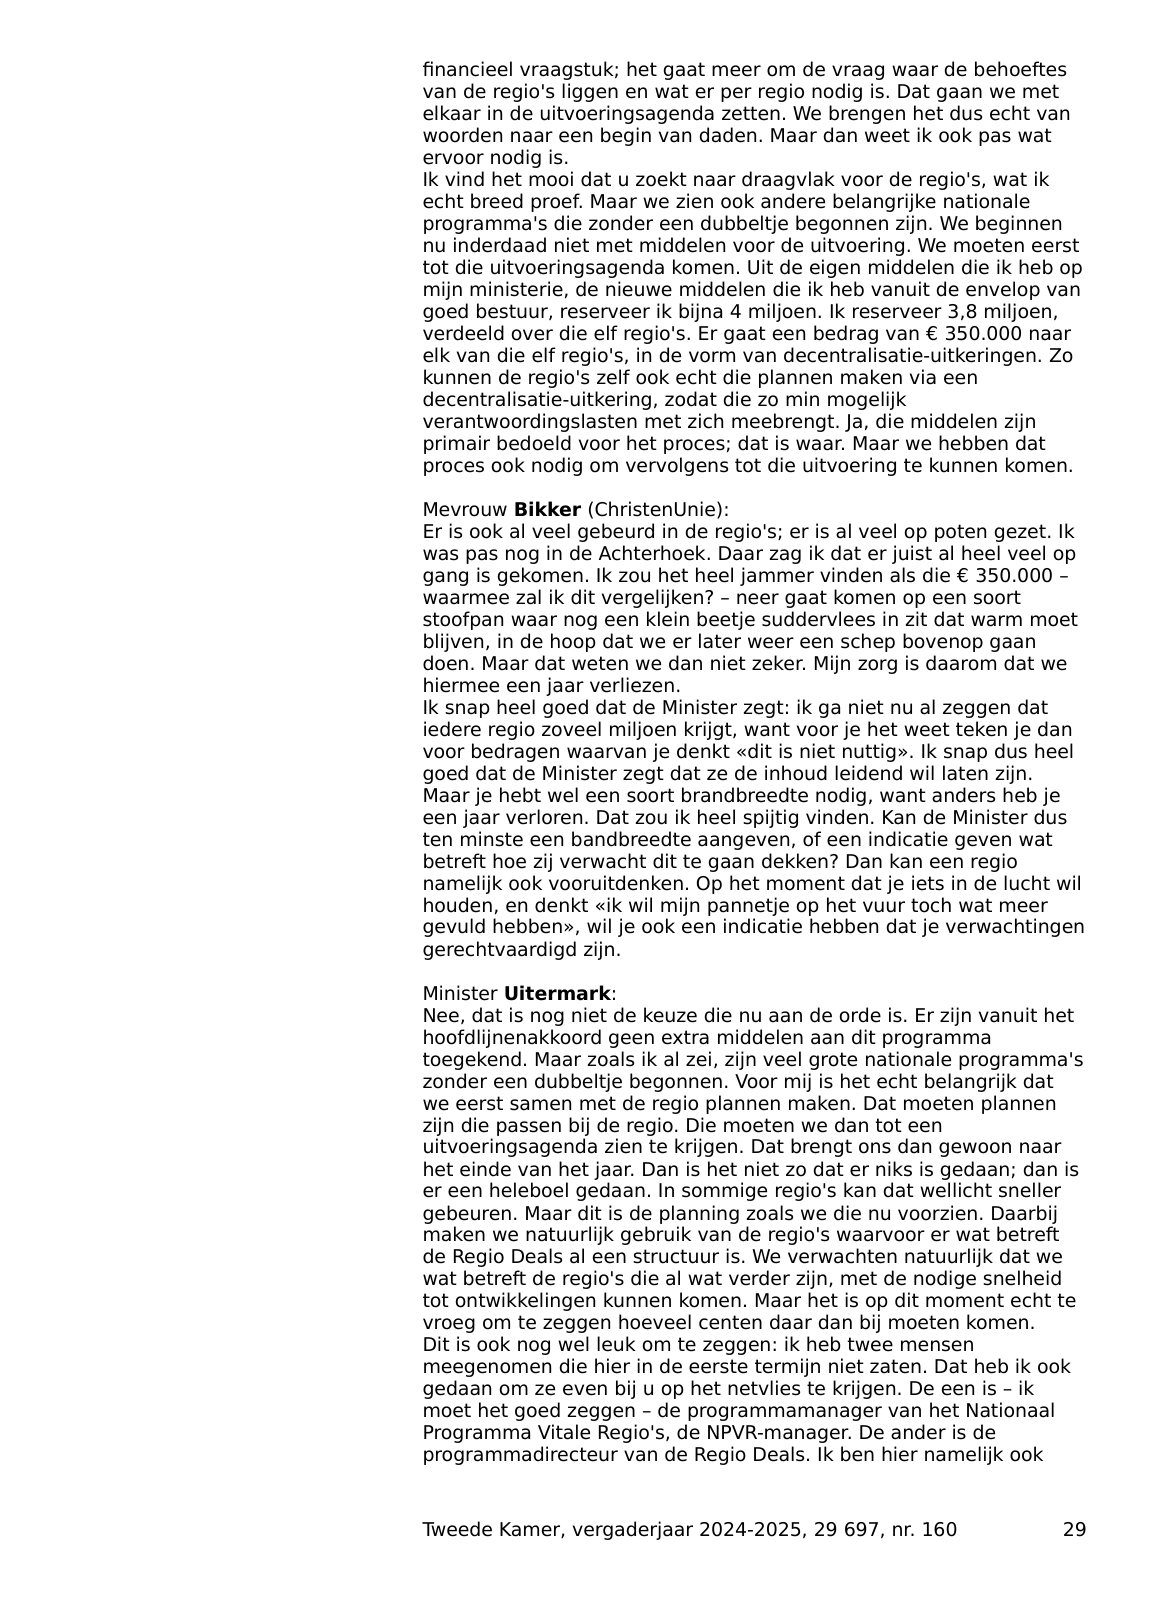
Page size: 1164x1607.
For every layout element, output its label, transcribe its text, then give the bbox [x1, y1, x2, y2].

text Dit is ook nog wel leuk om te zeggen: ik heb twee mensen meegenomen die hier in de eerste termijn niet zaten. Dat heb ik ook gedaan om ze even bij u op het netvlies te krijgen. De een is – ik moet het goed zeggen – de programmamanager van het Nationaal Programma Vitale Regio's, de NPVR-manager. De ander is de programmadirecteur van de Regio Deals. Ik ben hier namelijk ook [422, 1334, 1087, 1466]
text Ik snap heel goed dat de Minister zegt: ik ga niet nu al zeggen dat iedere regio zoveel miljoen krijgt, want voor je het weet teken je dan voor bedragen waarvan je denkt «dit is niet nuttig». Ik snap dus heel goed dat de Minister zegt dat ze de inhoud leidend wil laten zijn. Maar je hebt wel een soort brandbreedte nodig, want anders heb je een jaar verloren. Dat zou ik heel spijtig vinden. Kan de Minister dus ten minste een bandbreedte aangeven, of een indicatie geven wat betreft hoe zij verwacht dit te gaan dekken? Dan kan een regio namelijk ook vooruitdenken. Op het moment dat je iets in de lucht wil houden, en denkt «ik wil mijn pannetje op het vuur toch wat meer gevuld hebben», wil je ook een indicatie hebben dat je verwachtingen gerechtvaardigd zijn. [422, 697, 1087, 960]
text Er is ook al veel gebeurd in de regio's; er is al veel op poten gezet. Ik was pas nog in de Achterhoek. Daar zag ik dat er juist al heel veel op gang is gekomen. Ik zou het heel jammer vinden als die € 350.000 – waarmee zal ik dit vergelijken? – neer gaat komen op een soort stoofpan waar nog een klein beetje suddervlees in zit dat warm moet blijven, in de hoop dat we er later weer een schep bovenop gaan doen. Maar dat weten we dan niet zeker. Mijn zorg is daarom dat we hiermee een jaar verliezen. [422, 521, 1087, 697]
text Mevrouw Bikker (ChristenUnie): [422, 499, 1087, 521]
text Minister Uitermark: [422, 983, 1087, 1004]
text financieel vraagstuk; het gaat meer om de vraag waar de behoeftes van de regio's liggen en wat er per regio nodig is. Dat gaan we met elkaar in de uitvoeringsagenda zetten. We brengen het dus echt van woorden naar een begin van daden. Maar dan weet ik ook pas wat ervoor nodig is. [422, 59, 1087, 169]
text Ik vind het mooi dat u zoekt naar draagvlak voor de regio's, wat ik echt breed proef. Maar we zien ook andere belangrijke nationale programma's die zonder een dubbeltje begonnen zijn. We beginnen nu inderdaad niet met middelen voor de uitvoering. We moeten eerst tot die uitvoeringsagenda komen. Uit de eigen middelen die ik heb op mijn ministerie, de nieuwe middelen die ik heb vanuit de envelop van goed bestuur, reserveer ik bijna 4 miljoen. Ik reserveer 3,8 miljoen, verdeeld over die elf regio's. Er gaat een bedrag van € 350.000 naar elk van die elf regio's, in de vorm van decentralisatie-uitkeringen. Zo kunnen de regio's zelf ook echt die plannen maken via een decentralisatie-uitkering, zodat die zo min mogelijk verantwoordingslasten met zich meebrengt. Ja, die middelen zijn primair bedoeld voor het proces; dat is waar. Maar we hebben dat proces ook nodig om vervolgens tot die uitvoering te kunnen komen. [422, 169, 1087, 477]
text Nee, dat is nog niet de keuze die nu aan de orde is. Er zijn vanuit het hoofdlijnenakkoord geen extra middelen aan dit programma toegekend. Maar zoals ik al zei, zijn veel grote nationale programma's zonder een dubbeltje begonnen. Voor mij is het echt belangrijk dat we eerst samen met de regio plannen maken. Dat moeten plannen zijn die passen bij de regio. Die moeten we dan tot een uitvoeringsagenda zien te krijgen. Dat brengt ons dan gewoon naar het einde van het jaar. Dan is het niet zo dat er niks is gedaan; dan is er een heleboel gedaan. In sommige regio's kan dat wellicht sneller gebeuren. Maar dit is de planning zoals we die nu voorzien. Daarbij maken we natuurlijk gebruik van de regio's waarvoor er wat betreft de Regio Deals al een structuur is. We verwachten natuurlijk dat we wat betreft de regio's die al wat verder zijn, met de nodige snelheid tot ontwikkelingen kunnen komen. Maar het is op dit moment echt te vroeg om te zeggen hoeveel centen daar dan bij moeten komen. [422, 1004, 1087, 1334]
